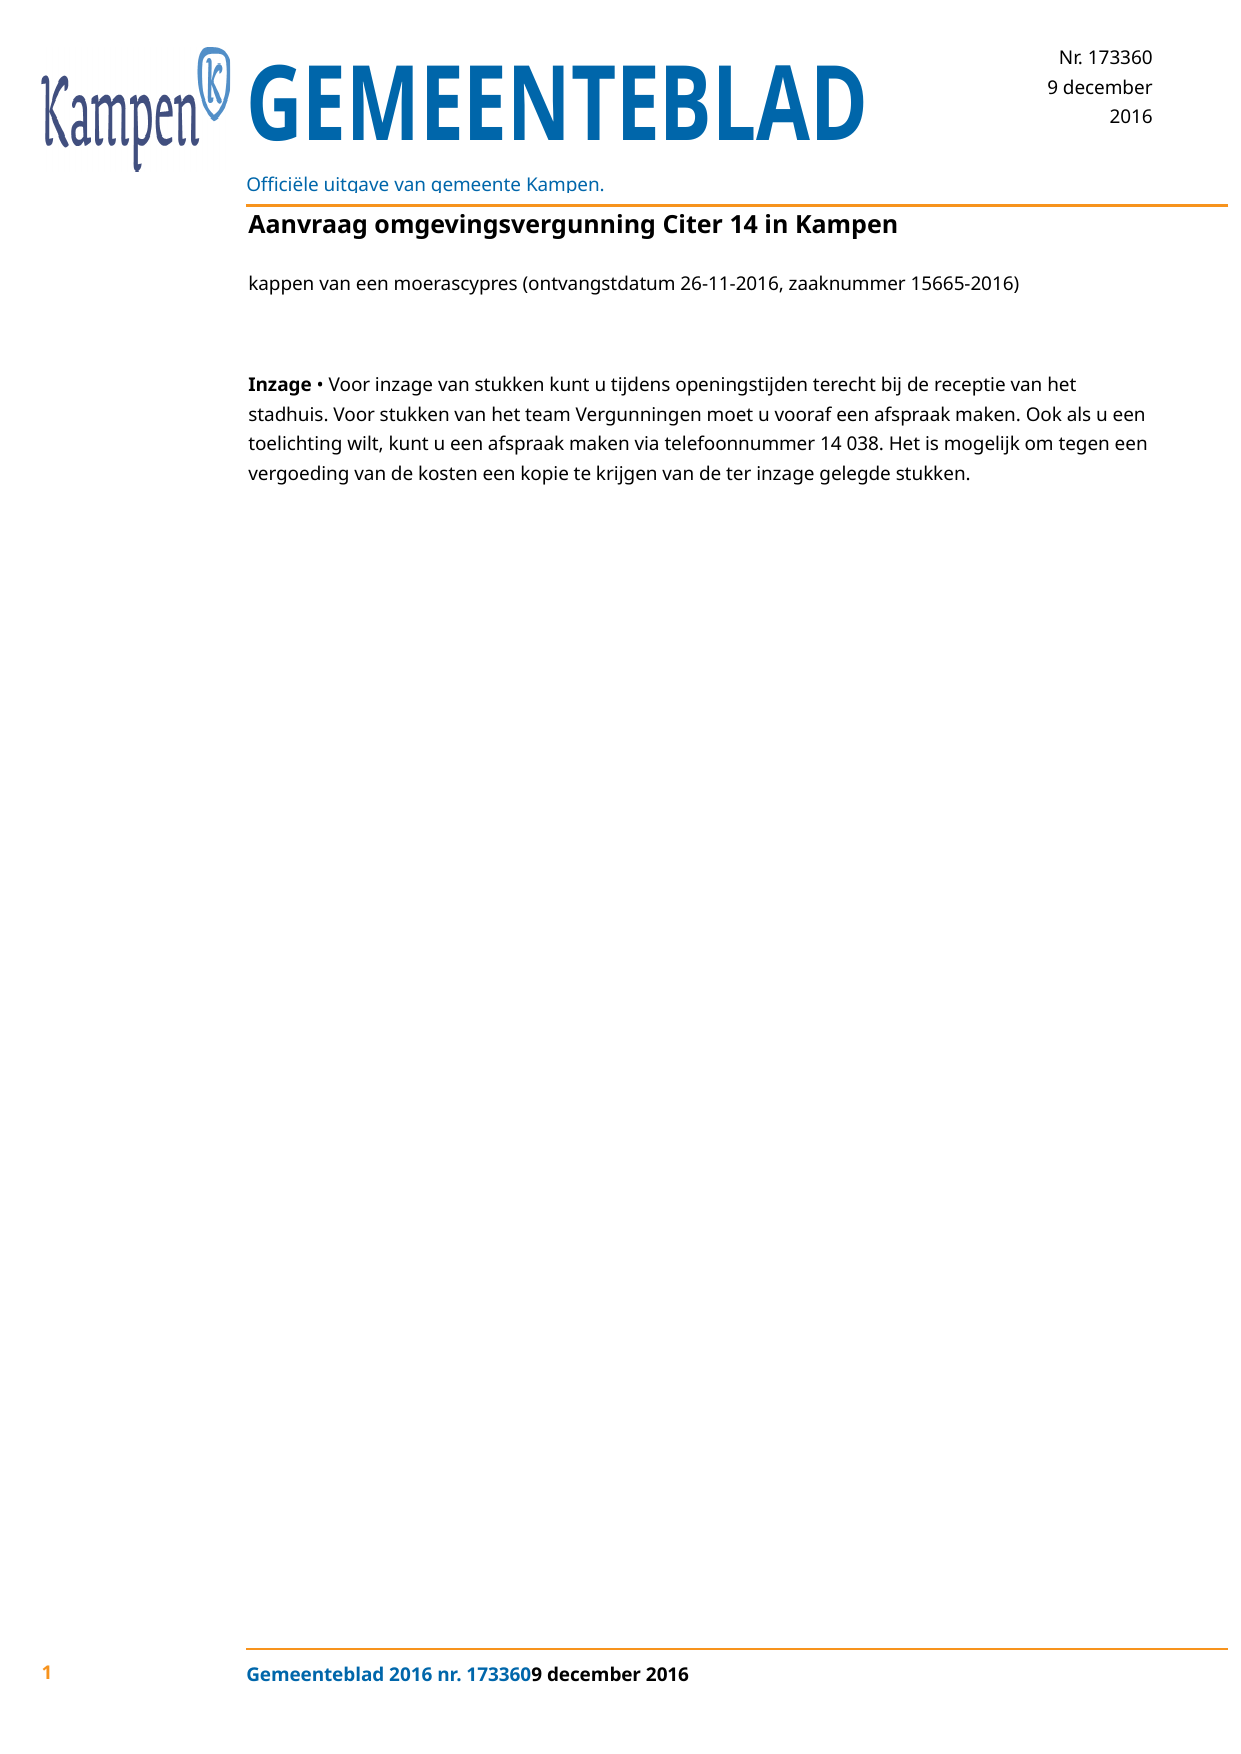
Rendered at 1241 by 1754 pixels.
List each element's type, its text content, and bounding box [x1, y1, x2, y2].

text Aanvraag omgevingsvergunning Citer 14 in Kampen [248, 207, 1152, 241]
text kappen van een moerascypres (ontvangstdatum 26-11-2016, zaaknummer 15665-2016) [248, 270, 1152, 296]
text Inzage • Voor inzage van stukken kunt u tijdens openingstijden terecht bij de receptie van het stadhuis. Voor stukken van het team Vergunningen moet u vooraf een afspraak maken. Ook als u een toelichting wilt, kunt u een afspraak maken via telefoonnummer 14 038. Het is mogelijk om tegen een vergoeding van de kosten een kopie te krijgen van de ter inzage gelegde stukken. [248, 371, 1152, 486]
picture [41, 47, 231, 172]
